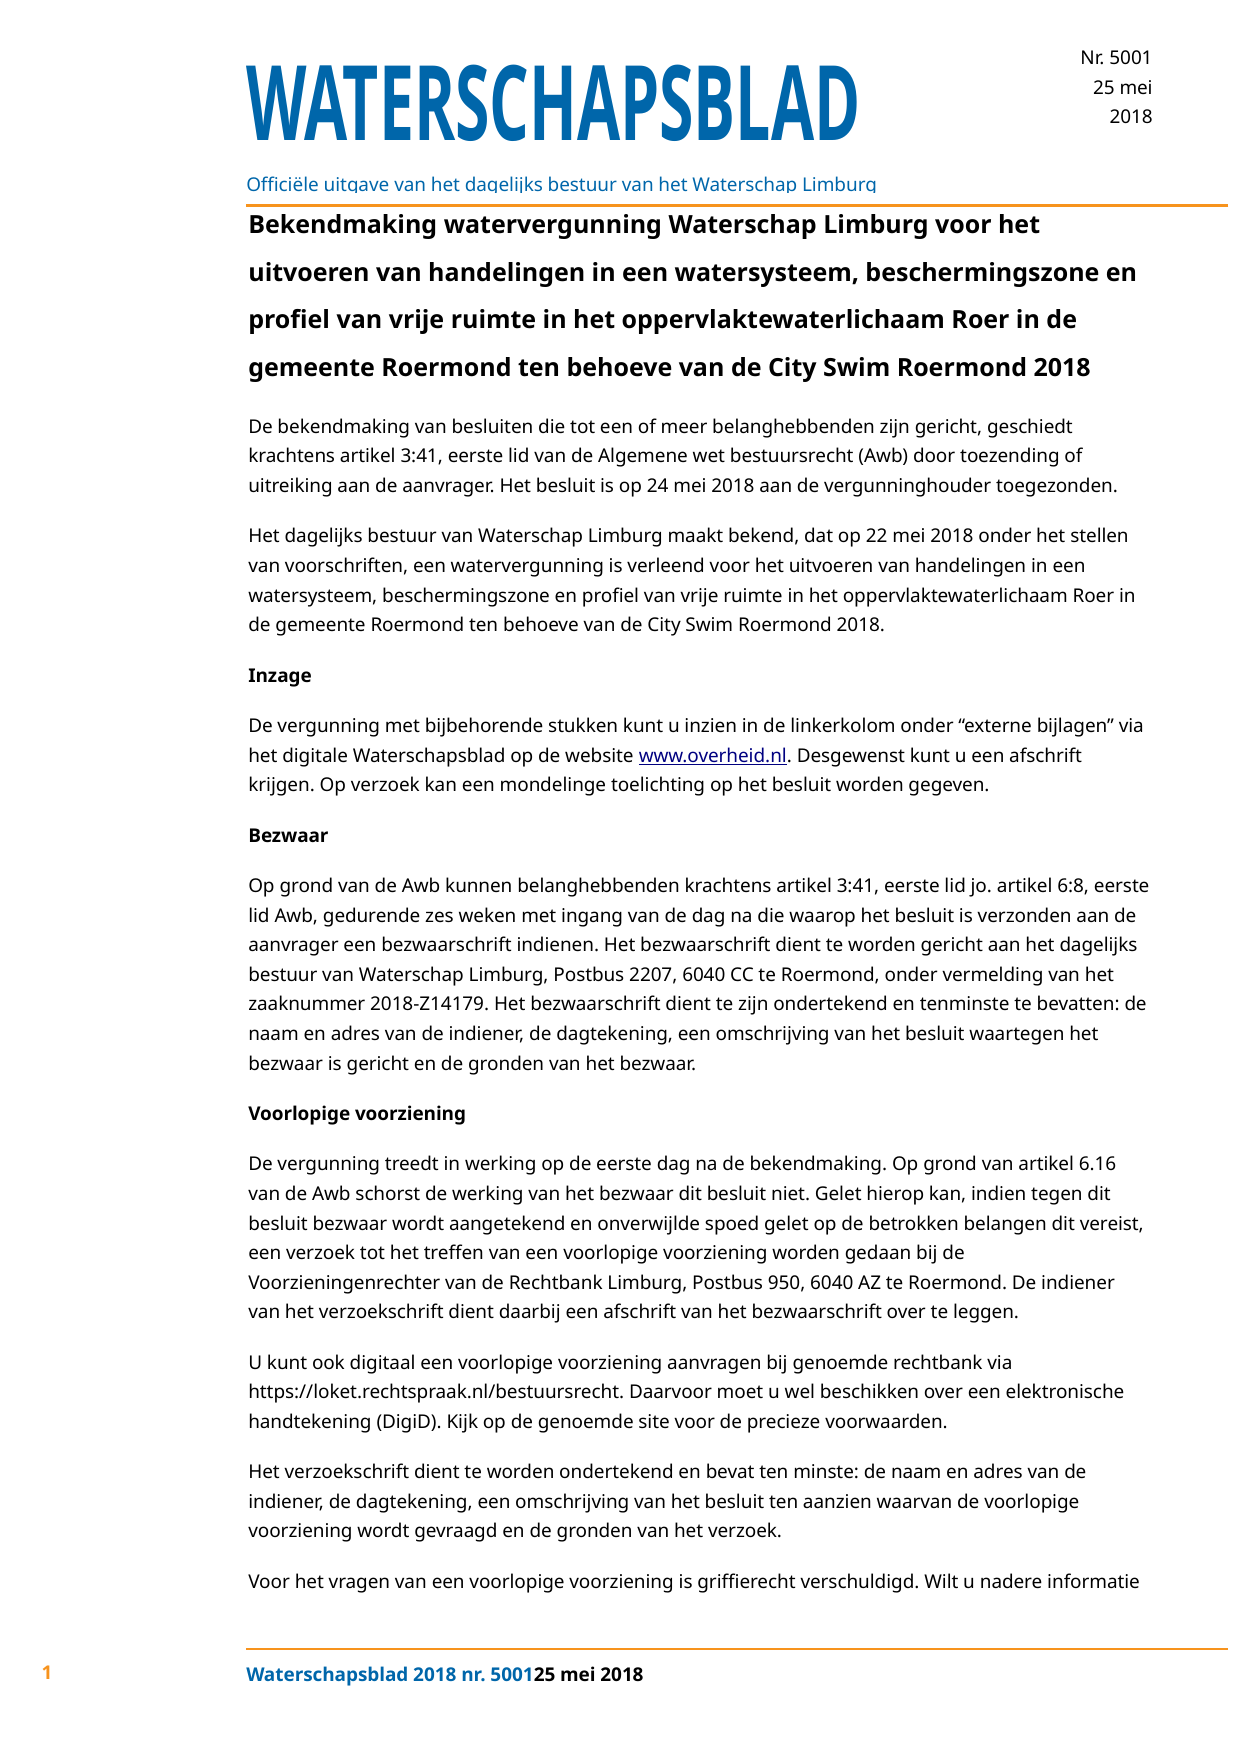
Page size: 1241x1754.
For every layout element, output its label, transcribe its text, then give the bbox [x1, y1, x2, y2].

text Voor het vragen van een voorlopige voorziening is griffierecht verschuldigd. Wilt u nadere informatie [248, 1568, 1152, 1594]
text De bekendmaking van besluiten die tot een of meer belanghebbenden zijn gericht, geschiedt krachtens artikel 3:41, eerste lid van de Algemene wet bestuursrecht (Awb) door toezending of uitreiking aan de aanvrager. Het besluit is op 24 mei 2018 aan de vergunninghouder toegezonden. [248, 413, 1152, 498]
text Het dagelijks bestuur van Waterschap Limburg maakt bekend, dat op 22 mei 2018 onder het stellen van voorschriften, een watervergunning is verleend voor het uitvoeren van handelingen in een watersysteem, beschermingszone en profiel van vrije ruimte in het oppervlaktewaterlichaam Roer in de gemeente Roermond ten behoeve van de City Swim Roermond 2018. [248, 523, 1152, 637]
text De vergunning met bijbehorende stukken kunt u inzien in de linkerkolom onder “externe bijlagen” via het digitale Waterschapsblad op de website www.overheid.nl. Desgewenst kunt u een afschrift krijgen. Op verzoek kan een mondelinge toelichting op het besluit worden gegeven. [248, 712, 1152, 797]
text U kunt ook digitaal een voorlopige voorziening aanvragen bij genoemde rechtbank via https://loket.rechtspraak.nl/bestuursrecht. Daarvoor moet u wel beschikken over een elektronische handtekening (DigiD). Kijk op de genoemde site voor de precieze voorwaarden. [248, 1349, 1152, 1434]
text Voorlopige voorziening [248, 1100, 1152, 1126]
text De vergunning treedt in werking op de eerste dag na de bekendmaking. Op grond van artikel 6.16 van de Awb schorst de werking van het bezwaar dit besluit niet. Gelet hierop kan, indien tegen dit besluit bezwaar wordt aangetekend en onverwijlde spoed gelet op de betrokken belangen dit vereist, een verzoek tot het treffen van een voorlopige voorziening worden gedaan bij de Voorzieningenrechter van de Rechtbank Limburg, Postbus 950, 6040 AZ te Roermond. De indiener van het verzoekschrift dient daarbij een afschrift van het bezwaarschrift over te leggen. [248, 1151, 1152, 1324]
text Inzage [248, 662, 1152, 688]
text Bezwaar [248, 822, 1152, 848]
text Bekendmaking watervergunning Waterschap Limburg voor het uitvoeren van handelingen in een watersysteem, beschermingszone en profiel van vrije ruimte in het oppervlaktewaterlichaam Roer in de gemeente Roermond ten behoeve van de City Swim Roermond 2018 [248, 207, 1152, 384]
text Het verzoekschrift dient te worden ondertekend en bevat ten minste: de naam en adres van de indiener, de dagtekening, een omschrijving van het besluit ten aanzien waarvan de voorlopige voorziening wordt gevraagd en de gronden van het verzoek. [248, 1458, 1152, 1543]
text Op grond van de Awb kunnen belanghebbenden krachtens artikel 3:41, eerste lid jo. artikel 6:8, eerste lid Awb, gedurende zes weken met ingang van de dag na die waarop het besluit is verzonden aan de aanvrager een bezwaarschrift indienen. Het bezwaarschrift dient te worden gericht aan het dagelijks bestuur van Waterschap Limburg, Postbus 2207, 6040 CC te Roermond, onder vermelding van het zaaknummer 2018-Z14179. Het bezwaarschrift dient te zijn ondertekend en tenminste te bevatten: de naam en adres van de indiener, de dagtekening, een omschrijving van het besluit waartegen het bezwaar is gericht en de gronden van het bezwaar. [248, 872, 1152, 1076]
picture [41, 47, 231, 172]
